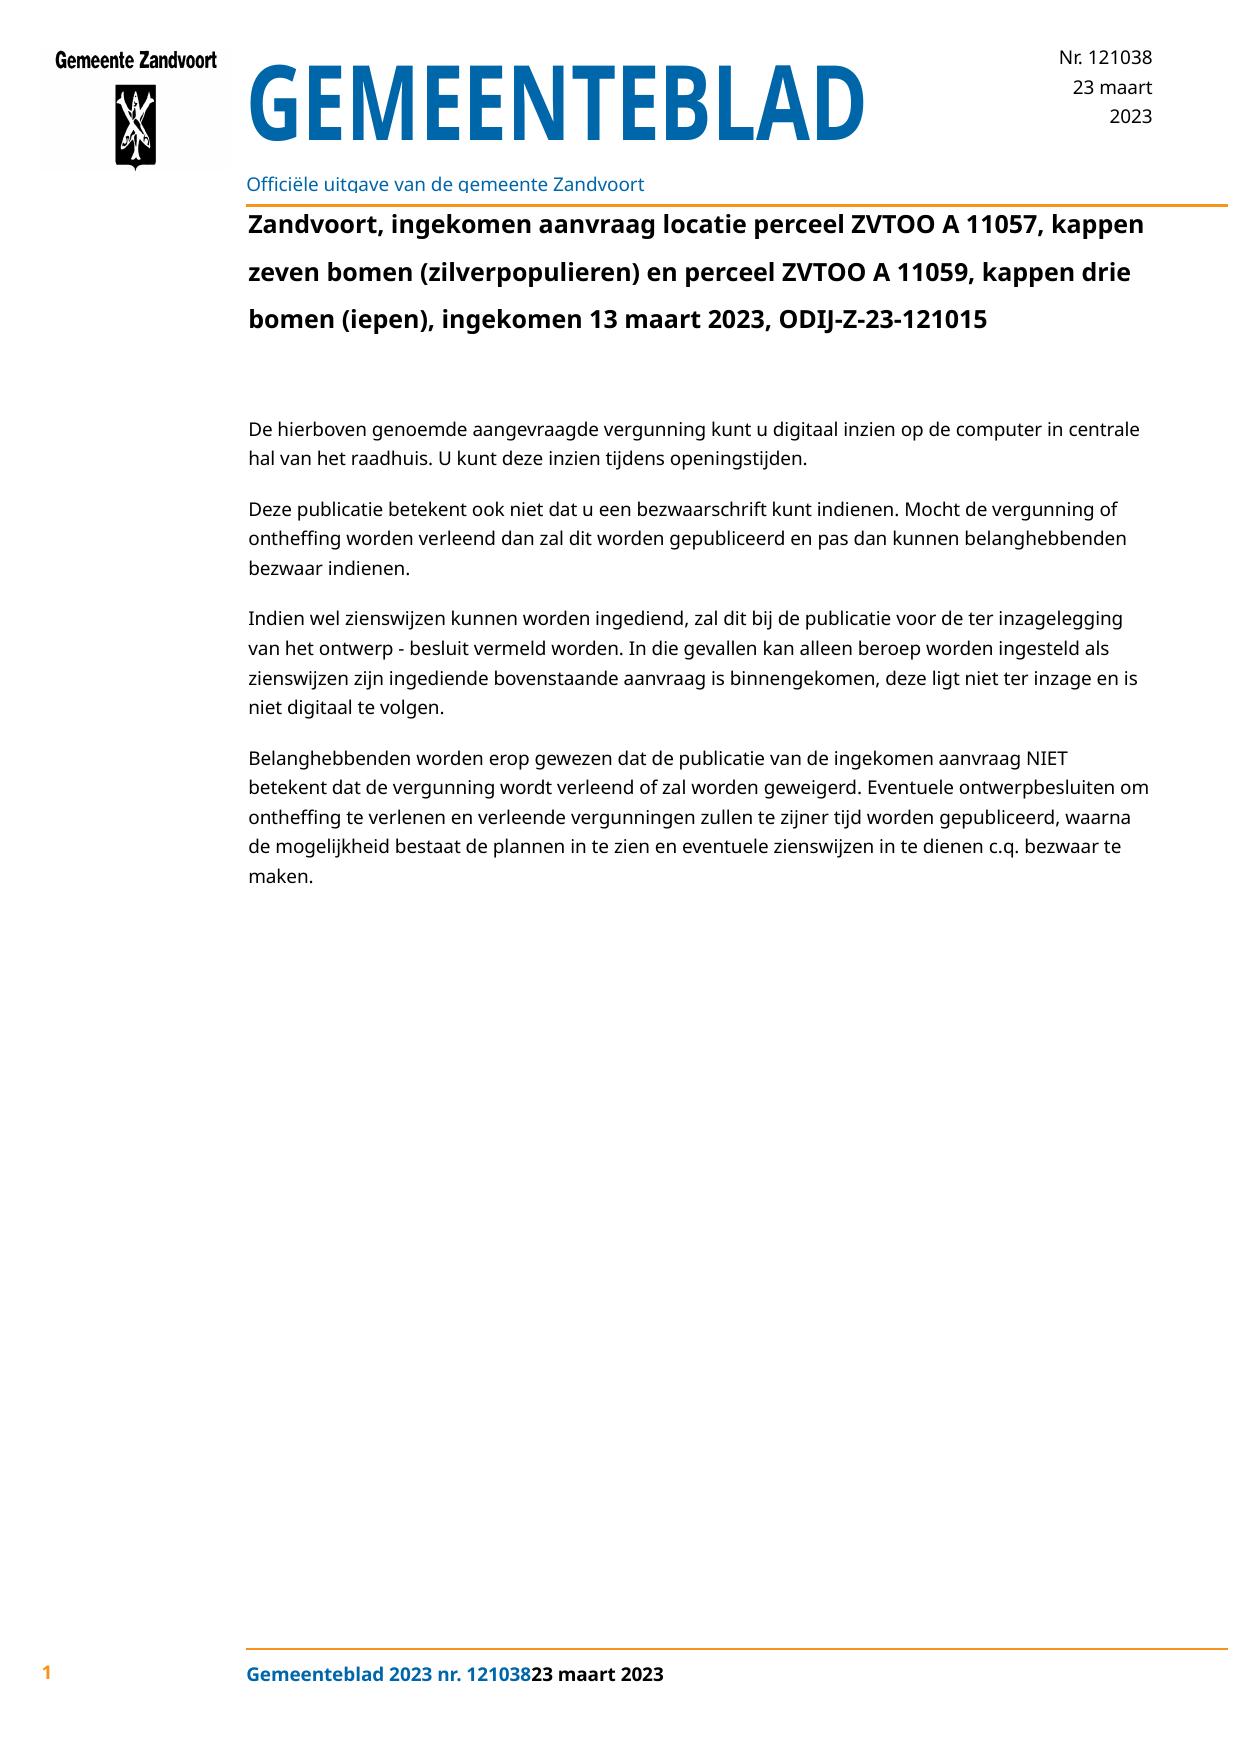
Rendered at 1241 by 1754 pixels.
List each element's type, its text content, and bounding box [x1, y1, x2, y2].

text Indien wel zienswijzen kunnen worden ingediend, zal dit bij de publicatie voor de ter inzagelegging van het ontwerp - besluit vermeld worden. In die gevallen kan alleen beroep worden ingesteld als zienswijzen zijn ingediende bovenstaande aanvraag is binnengekomen, deze ligt niet ter inzage en is niet digitaal te volgen. [248, 606, 1152, 720]
text Belanghebbenden worden erop gewezen dat de publicatie van de ingekomen aanvraag NIET betekent dat de vergunning wordt verleend of zal worden geweigerd. Eventuele ontwerpbesluiten om ontheffing te verlenen en verleende vergunningen zullen te zijner tijd worden gepubliceerd, waarna de mogelijkheid bestaat de plannen in te zien en eventuele zienswijzen in te dienen c.q. bezwaar te maken. [248, 745, 1152, 889]
text Zandvoort, ingekomen aanvraag locatie perceel ZVTOO A 11057, kappen zeven bomen (zilverpopulieren) en perceel ZVTOO A 11059, kappen drie bomen (iepen), ingekomen 13 maart 2023, ODIJ-Z-23-121015 [248, 207, 1152, 336]
text Deze publicatie betekent ook niet dat u een bezwaarschrift kunt indienen. Mocht de vergunning of ontheffing worden verleend dan zal dit worden gepubliceerd en pas dan kunnen belanghebbenden bezwaar indienen. [248, 496, 1152, 581]
picture [41, 47, 231, 172]
text De hierboven genoemde aangevraagde vergunning kunt u digitaal inzien op de computer in centrale hal van het raadhuis. U kunt deze inzien tijdens openingstijden. [248, 416, 1152, 471]
